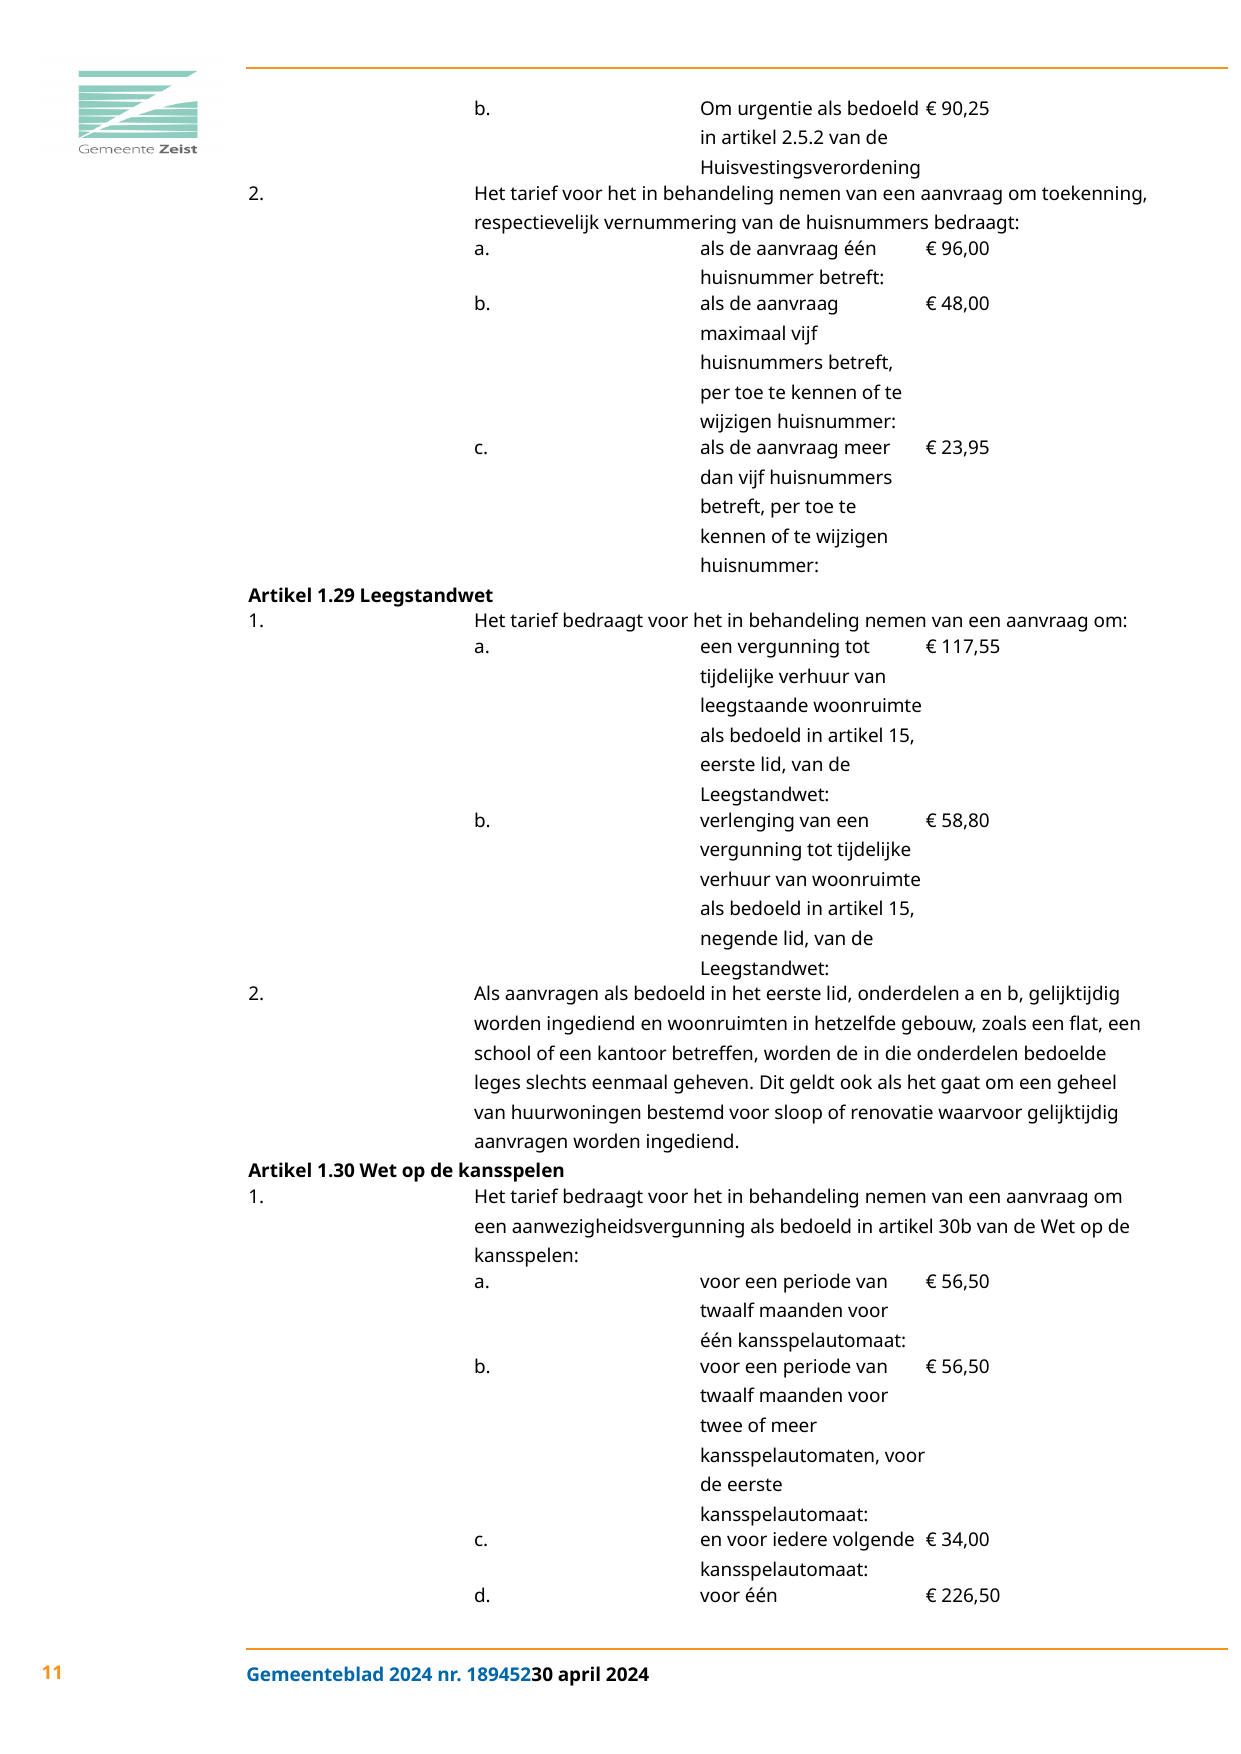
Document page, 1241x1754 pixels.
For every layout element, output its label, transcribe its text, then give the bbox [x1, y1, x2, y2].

table_cell 2. [248, 981, 474, 1154]
table_cell een vergunning tot tijdelijke verhuur van leegstaande woonruimte als bedoeld in artikel 15, eerste lid, van de Leegstandwet: [700, 633, 926, 807]
table_cell [248, 1582, 474, 1608]
table_cell Het tarief bedraagt voor het in behandeling nemen van een aanvraag om: [474, 608, 1152, 633]
table_cell 1. [248, 1183, 474, 1268]
table_cell € 23,95 [926, 434, 1152, 578]
table_cell als de aanvraag meer dan vijf huisnummers betreft, per toe te kennen of te wijzigen huisnummer: [700, 434, 926, 578]
table_cell als de aanvraag maximaal vijf huisnummers betreft, per toe te kennen of te wijzigen huisnummer: [700, 290, 926, 434]
table_cell Het tarief bedraagt voor het in behandeling nemen van een aanvraag om een aanwezigheidsvergunning als bedoeld in artikel 30b van de Wet op de kansspelen: [474, 1183, 1152, 1268]
table_cell d. [474, 1582, 700, 1608]
table_cell [248, 633, 474, 807]
table_cell b. [474, 1353, 700, 1527]
table_cell voor een periode van twaalf maanden voor één kansspelautomaat: [700, 1268, 926, 1353]
table_cell b. [474, 807, 700, 981]
table_cell [248, 1527, 474, 1582]
table_cell en voor iedere volgende kansspelautomaat: [700, 1527, 926, 1582]
table_cell Om urgentie als bedoeld in artikel 2.5.2 van de Huisvestingsverordening [700, 95, 926, 180]
table_cell a. [474, 633, 700, 807]
table_cell [248, 1268, 474, 1353]
table_header Artikel 1.29 Leegstandwet [248, 582, 1152, 607]
table_cell 2. [248, 180, 474, 235]
table_cell Het tarief voor het in behandeling nemen van een aanvraag om toekenning, respectievelijk vernummering van de huisnummers bedraagt: [474, 180, 1152, 235]
table_cell [248, 95, 474, 180]
table_cell € 56,50 [926, 1353, 1152, 1527]
table_cell b. [474, 95, 700, 180]
table_cell 1. [248, 608, 474, 633]
table_cell voor een periode van twaalf maanden voor twee of meer kansspelautomaten, voor de eerste kansspelautomaat: [700, 1353, 926, 1527]
table_cell verlenging van een vergunning tot tijdelijke verhuur van woonruimte als bedoeld in artikel 15, negende lid, van de Leegstandwet: [700, 807, 926, 981]
table_cell c. [474, 434, 700, 578]
table_cell Als aanvragen als bedoeld in het eerste lid, onderdelen a en b, gelijktijdig worden ingediend en woonruimten in hetzelfde gebouw, zoals een flat, een school of een kantoor betreffen, worden de in die onderdelen bedoelde leges slechts eenmaal geheven. Dit geldt ook als het gaat om een geheel van huurwoningen bestemd voor sloop of renovatie waarvoor gelijktijdig aanvragen worden ingediend. [474, 981, 1152, 1154]
table_cell € 58,80 [926, 807, 1152, 981]
table_cell [248, 807, 474, 981]
table_cell € 226,50 [926, 1582, 1152, 1608]
table_cell [248, 290, 474, 434]
table_cell voor één [700, 1582, 926, 1608]
table_cell c. [474, 1527, 700, 1582]
table_cell a. [474, 1268, 700, 1353]
table_cell [248, 434, 474, 578]
table_cell € 90,25 [926, 95, 1152, 180]
table_cell [248, 235, 474, 290]
table_cell € 56,50 [926, 1268, 1152, 1353]
table_cell € 117,55 [926, 633, 1152, 807]
table_cell € 34,00 [926, 1527, 1152, 1582]
table_header Artikel 1.30 Wet op de kansspelen [248, 1158, 1152, 1183]
picture [41, 47, 231, 172]
table_cell als de aanvraag één huisnummer betreft: [700, 235, 926, 290]
table_cell € 96,00 [926, 235, 1152, 290]
table_cell b. [474, 290, 700, 434]
table_cell € 48,00 [926, 290, 1152, 434]
table_cell [248, 1353, 474, 1527]
table_cell a. [474, 235, 700, 290]
